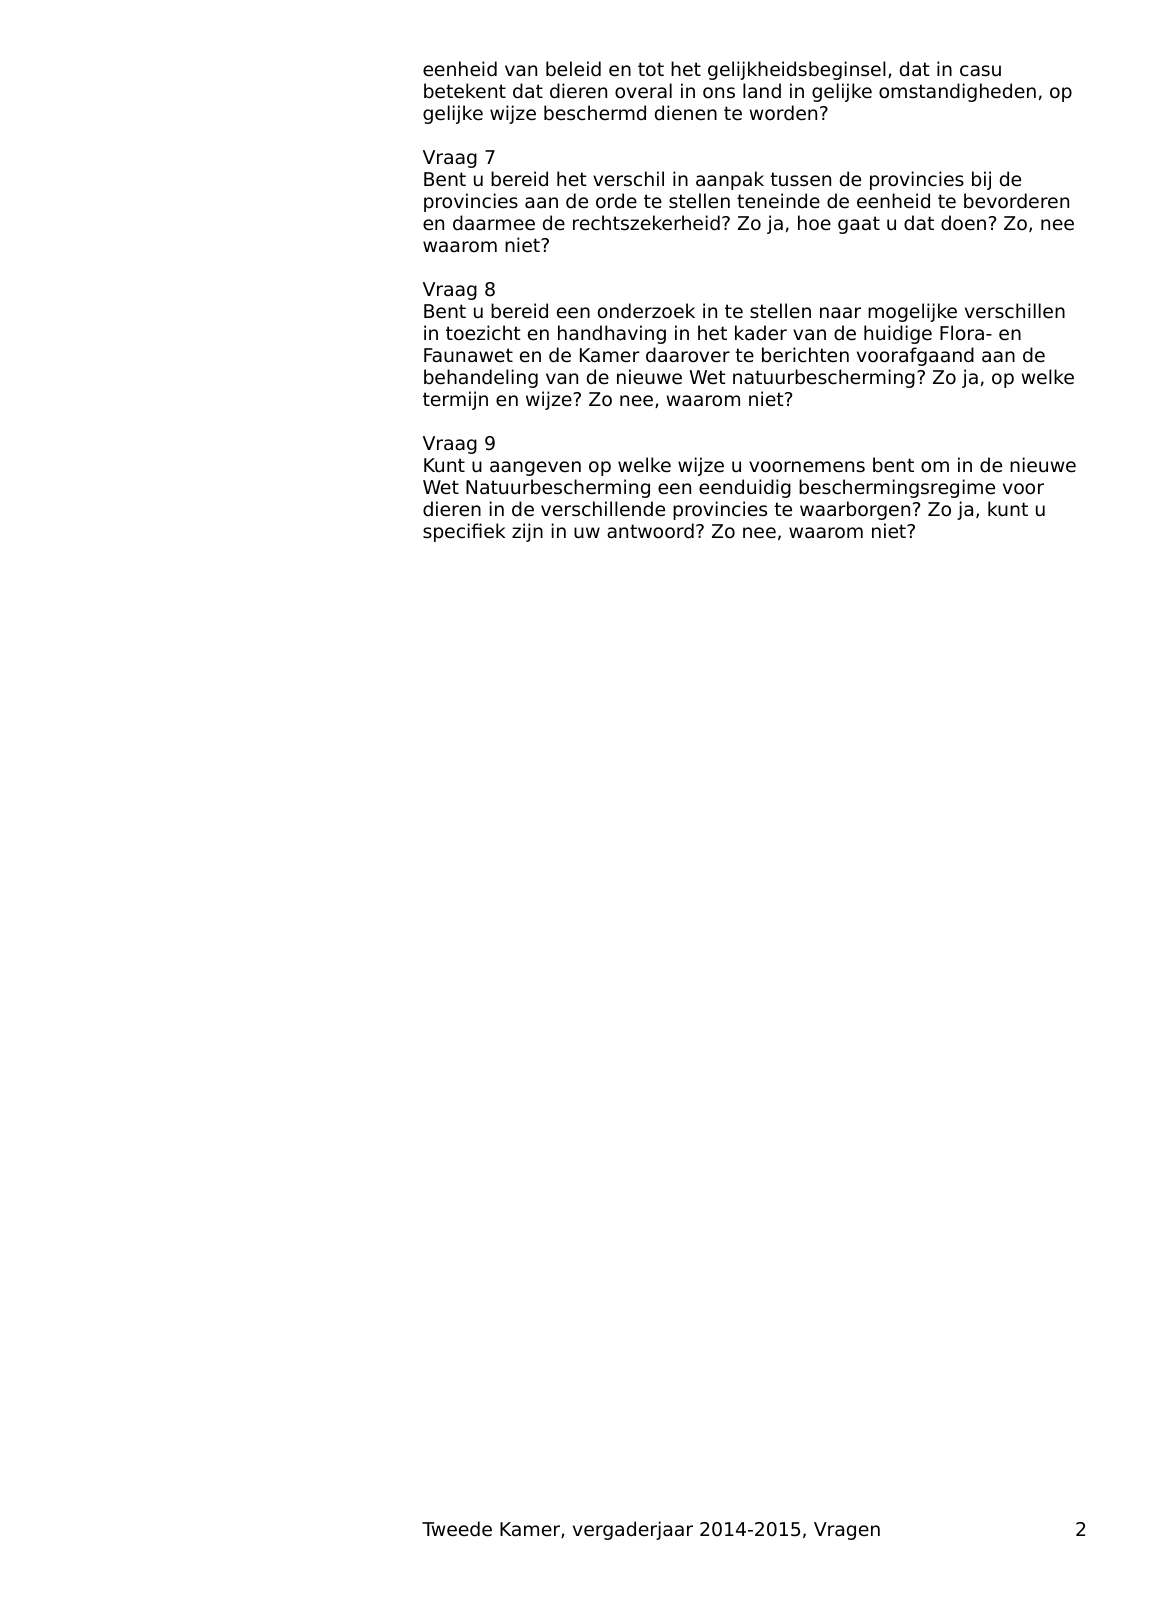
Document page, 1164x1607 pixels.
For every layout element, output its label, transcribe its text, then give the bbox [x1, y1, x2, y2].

text Bent u bereid een onderzoek in te stellen naar mogelijke verschillen in toezicht en handhaving in het kader van de huidige Flora- en Faunawet en de Kamer daarover te berichten voorafgaand aan de behandeling van de nieuwe Wet natuurbescherming? Zo ja, op welke termijn en wijze? Zo nee, waarom niet? [422, 301, 1087, 411]
text Vraag 8 [422, 279, 1087, 301]
text Kunt u aangeven op welke wijze u voornemens bent om in de nieuwe Wet Natuurbescherming een eenduidig beschermingsregime voor dieren in de verschillende provincies te waarborgen? Zo ja, kunt u specifiek zijn in uw antwoord? Zo nee, waarom niet? [422, 455, 1087, 543]
text Vraag 9 [422, 433, 1087, 455]
text Vraag 7 [422, 147, 1087, 169]
text Bent u bereid het verschil in aanpak tussen de provincies bij de provincies aan de orde te stellen teneinde de eenheid te bevorderen en daarmee de rechtszekerheid? Zo ja, hoe gaat u dat doen? Zo, nee waarom niet? [422, 169, 1087, 257]
text eenheid van beleid en tot het gelijkheidsbeginsel, dat in casu betekent dat dieren overal in ons land in gelijke omstandigheden, op gelijke wijze beschermd dienen te worden? [422, 59, 1087, 125]
